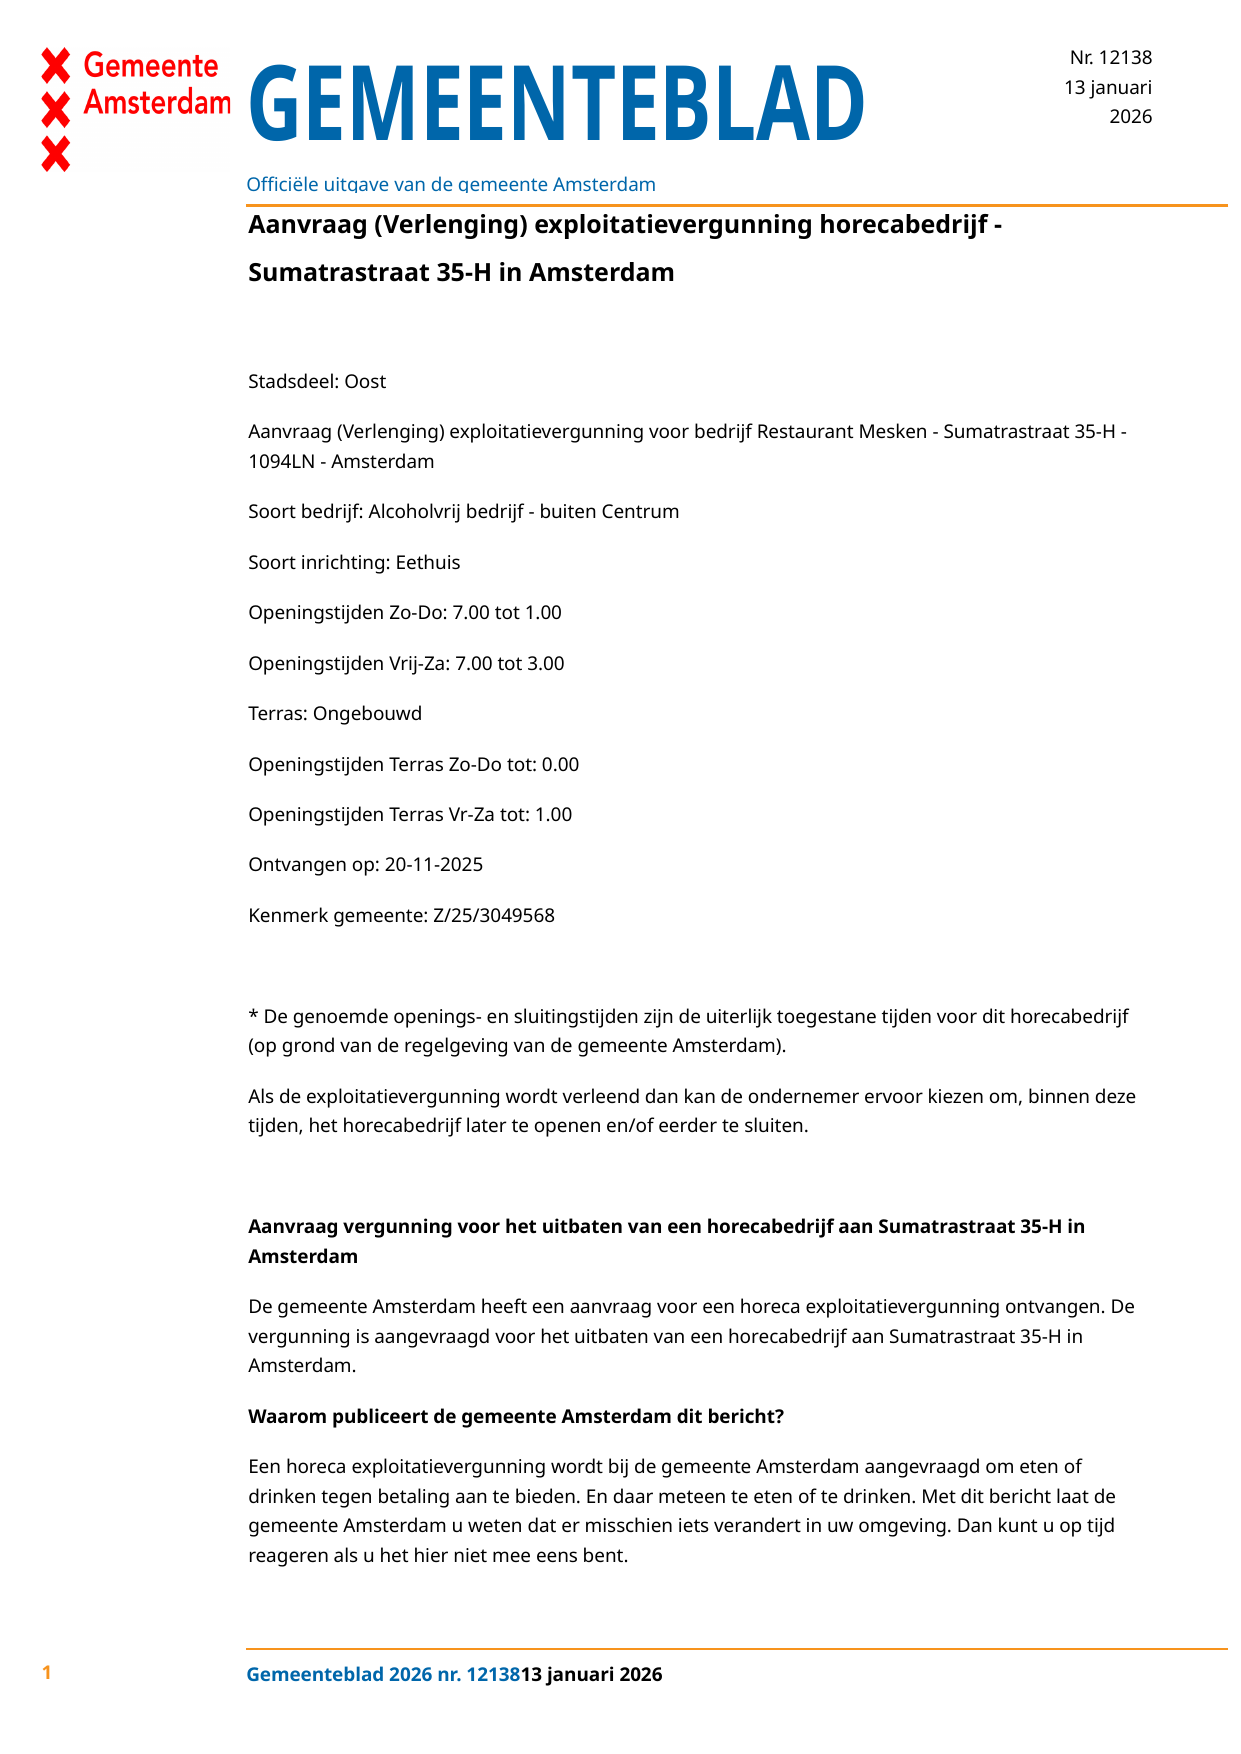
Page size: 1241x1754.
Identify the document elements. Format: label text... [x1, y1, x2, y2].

text Kenmerk gemeente: Z/25/3049568 [248, 902, 1152, 928]
text Ontvangen op: 20-11-2025 [248, 852, 1152, 877]
picture [41, 47, 231, 172]
text Een horeca exploitatievergunning wordt bij de gemeente Amsterdam aangevraagd om eten of drinken tegen betaling aan te bieden. En daar meteen te eten of te drinken. Met dit bericht laat de gemeente Amsterdam u weten dat er misschien iets verandert in uw omgeving. Dan kunt u op tijd reageren als u het hier niet mee eens bent. [248, 1453, 1152, 1568]
text Terras: Ongebouwd [248, 700, 1152, 726]
text Openingstijden Zo-Do: 7.00 tot 1.00 [248, 599, 1152, 625]
text Stadsdeel: Oost [248, 368, 1152, 394]
text Openingstijden Terras Zo-Do tot: 0.00 [248, 751, 1152, 777]
text Aanvraag (Verlenging) exploitatievergunning horecabedrijf - Sumatrastraat 35-H in Amsterdam [248, 207, 1152, 288]
text Aanvraag (Verlenging) exploitatievergunning voor bedrijf Restaurant Mesken - Sumatrastraat 35-H - 1094LN - Amsterdam [248, 419, 1152, 474]
text Openingstijden Terras Vr-Za tot: 1.00 [248, 801, 1152, 827]
text Openingstijden Vrij-Za: 7.00 tot 3.00 [248, 650, 1152, 676]
text Soort bedrijf: Alcoholvrij bedrijf - buiten Centrum [248, 499, 1152, 524]
text De gemeente Amsterdam heeft een aanvraag voor een horeca exploitatievergunning ontvangen. De vergunning is aangevraagd voor het uitbaten van een horecabedrijf aan Sumatrastraat 35-H in Amsterdam. [248, 1293, 1152, 1378]
text Soort inrichting: Eethuis [248, 549, 1152, 575]
text Als de exploitatievergunning wordt verleend dan kan de ondernemer ervoor kiezen om, binnen deze tijden, het horecabedrijf later te openen en/of eerder te sluiten. [248, 1083, 1152, 1138]
text Waarom publiceert de gemeente Amsterdam dit bericht? [248, 1403, 1152, 1429]
text Aanvraag vergunning voor het uitbaten van een horecabedrijf aan Sumatrastraat 35-H in Amsterdam [248, 1213, 1152, 1269]
text * De genoemde openings- en sluitingstijden zijn de uiterlijk toegestane tijden voor dit horecabedrijf (op grond van de regelgeving van de gemeente Amsterdam). [248, 1003, 1152, 1058]
